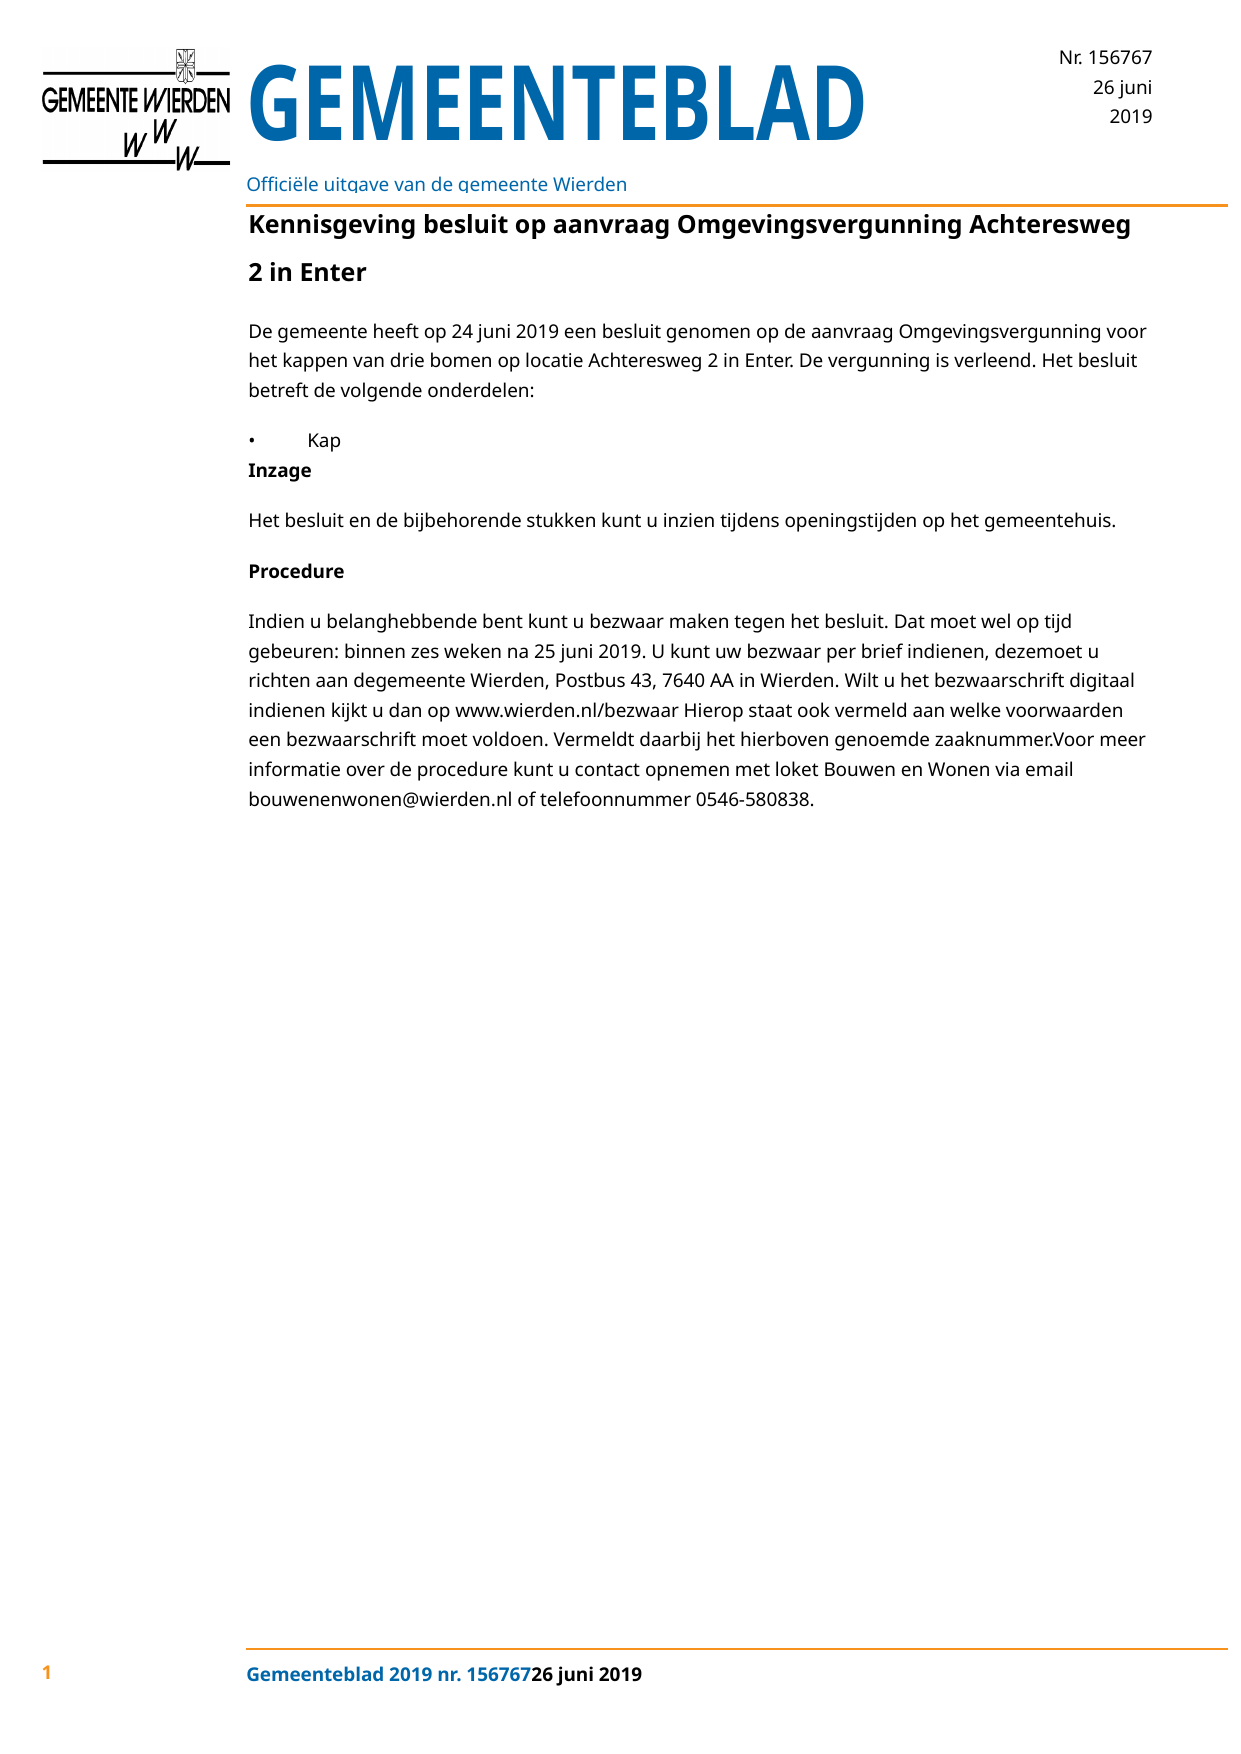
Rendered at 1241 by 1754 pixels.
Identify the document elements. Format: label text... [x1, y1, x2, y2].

text Het besluit en de bijbehorende stukken kunt u inzien tijdens openingstijden op het gemeentehuis. [248, 507, 1152, 533]
picture [41, 47, 231, 172]
text Inzage [248, 457, 1152, 483]
list Kap [248, 427, 1152, 453]
text Kennisgeving besluit op aanvraag Omgevingsvergunning Achteresweg 2 in Enter [248, 207, 1152, 288]
text Indien u belanghebbende bent kunt u bezwaar maken tegen het besluit. Dat moet wel op tijd gebeuren: binnen zes weken na 25 juni 2019. U kunt uw bezwaar per brief indienen, dezemoet u richten aan degemeente Wierden, Postbus 43, 7640 AA in Wierden. Wilt u het bezwaarschrift digitaal indienen kijkt u dan op www.wierden.nl/bezwaar Hierop staat ook vermeld aan welke voorwaarden een bezwaarschrift moet voldoen. Vermeldt daarbij het hierboven genoemde zaaknummer.Voor meer informatie over de procedure kunt u contact opnemen met loket Bouwen en Wonen via email bouwenenwonen@wierden.nl of telefoonnummer 0546-580838. [248, 608, 1152, 812]
text De gemeente heeft op 24 juni 2019 een besluit genomen op de aanvraag Omgevingsvergunning voor het kappen van drie bomen op locatie Achteresweg 2 in Enter. De vergunning is verleend. Het besluit betreft de volgende onderdelen: [248, 318, 1152, 403]
text Procedure [248, 558, 1152, 584]
